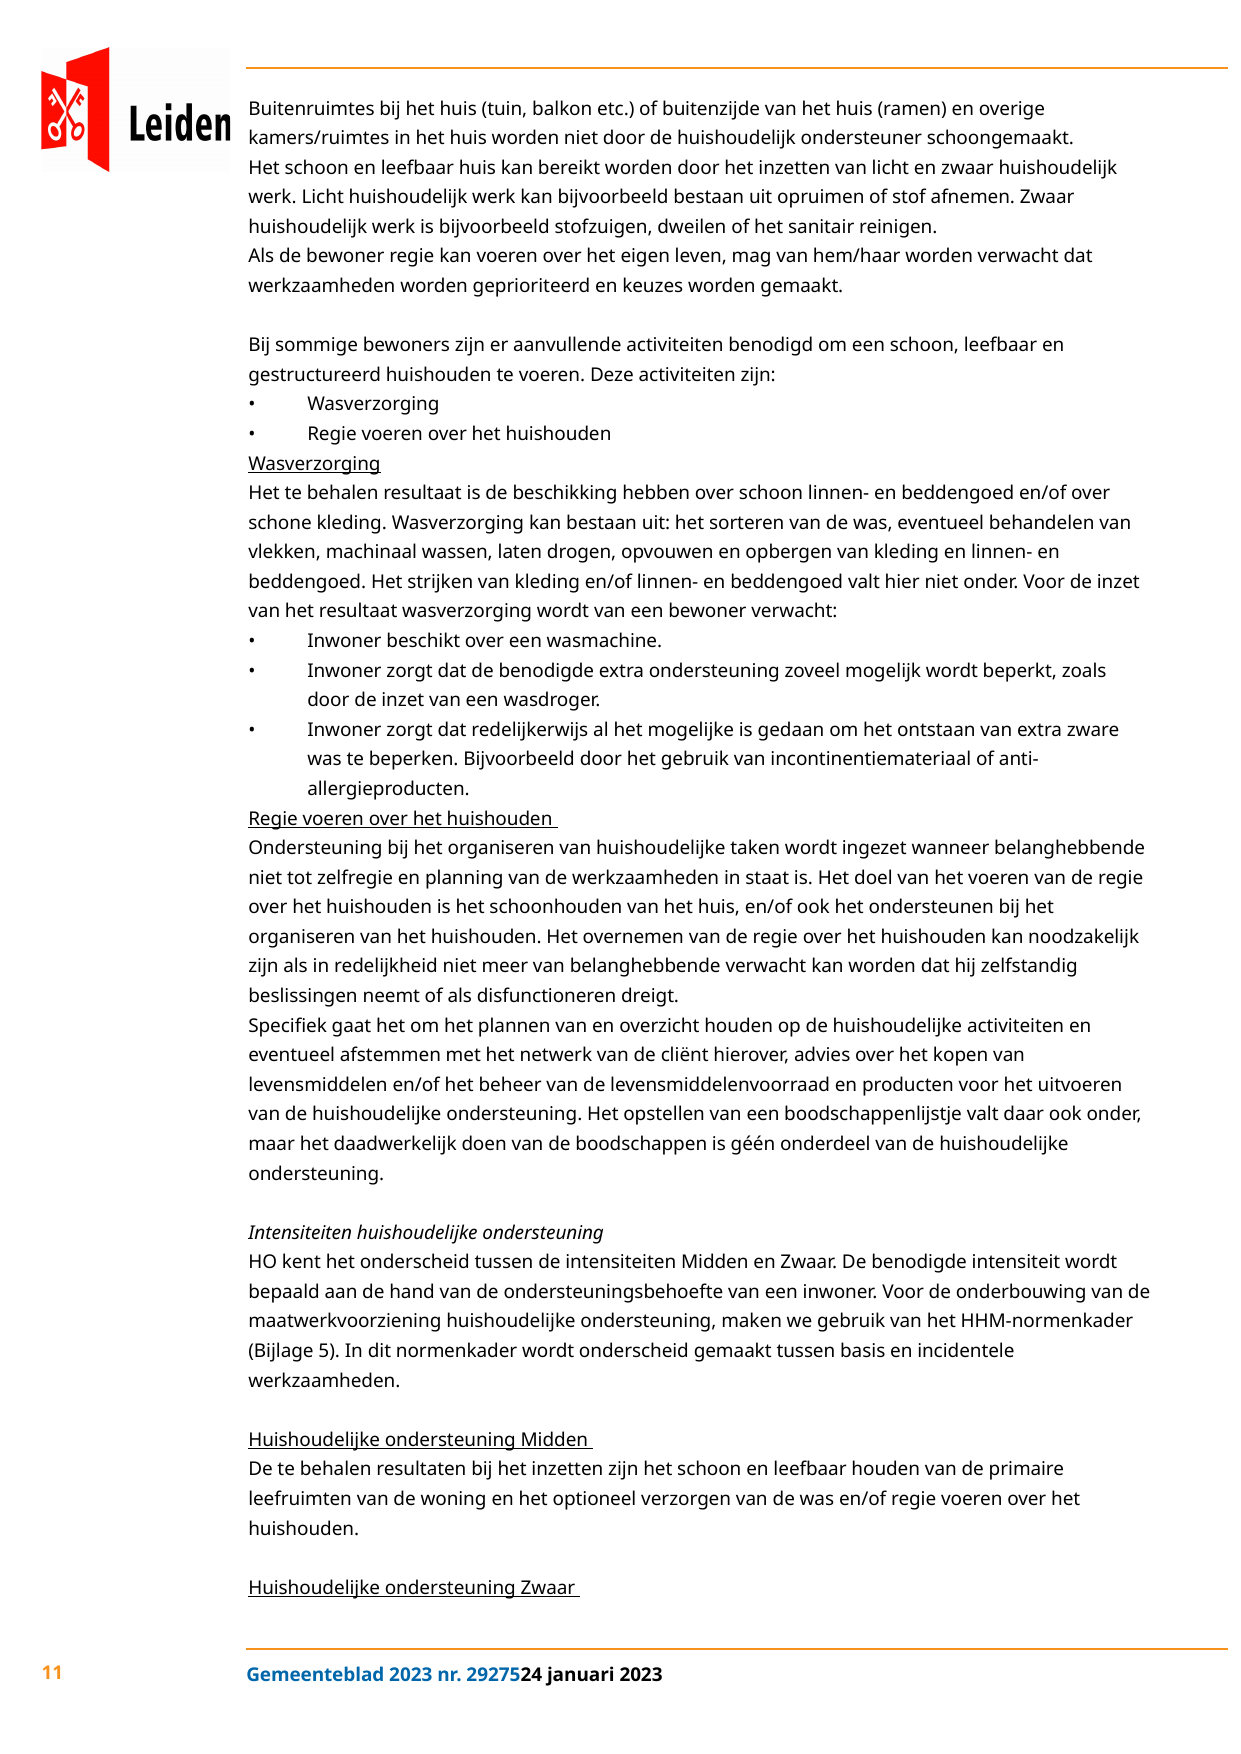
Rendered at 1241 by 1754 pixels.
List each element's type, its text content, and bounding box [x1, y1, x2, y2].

text Huishoudelijke ondersteuning Zwaar [248, 1574, 1152, 1600]
text De te behalen resultaten bij het inzetten zijn het schoon en leefbaar houden van de primaire leefruimten van de woning en het optioneel verzorgen van de was en/of regie voeren over het huishouden. [248, 1456, 1152, 1541]
list Inwoner zorgt dat redelijkerwijs al het mogelijke is gedaan om het ontstaan van extra zware was te beperken. Bijvoorbeeld door het gebruik van incontinentiemateriaal of anti-allergieproducten. [248, 716, 1152, 801]
list Wasverzorging [248, 391, 1152, 416]
text Specifiek gaat het om het plannen van en overzicht houden op de huishoudelijke activiteiten en eventueel afstemmen met het netwerk van de cliënt hierover, advies over het kopen van levensmiddelen en/of het beheer van de levensmiddelenvoorraad en producten voor het uitvoeren van de huishoudelijke ondersteuning. Het opstellen van een boodschappenlijstje valt daar ook onder, maar het daadwerkelijk doen van de boodschappen is géén onderdeel van de huishoudelijke ondersteuning. [248, 1012, 1152, 1186]
text Ondersteuning bij het organiseren van huishoudelijke taken wordt ingezet wanneer belanghebbende niet tot zelfregie en planning van de werkzaamheden in staat is. Het doel van het voeren van de regie over het huishouden is het schoonhouden van het huis, en/of ook het ondersteunen bij het organiseren van het huishouden. Het overnemen van de regie over het huishouden kan noodzakelijk zijn als in redelijkheid niet meer van belanghebbende verwacht kan worden dat hij zelfstandig beslissingen neemt of als disfunctioneren dreigt. [248, 834, 1152, 1008]
text Regie voeren over het huishouden [248, 805, 1152, 831]
list Inwoner beschikt over een wasmachine. [248, 627, 1152, 653]
text Het te behalen resultaat is de beschikking hebben over schoon linnen- en beddengoed en/of over schone kleding. Wasverzorging kan bestaan uit: het sorteren van de was, eventueel behandelen van vlekken, machinaal wassen, laten drogen, opvouwen en opbergen van kleding en linnen- en beddengoed. Het strijken van kleding en/of linnen- en beddengoed valt hier niet onder. Voor de inzet van het resultaat wasverzorging wordt van een bewoner verwacht: [248, 479, 1152, 623]
list Inwoner zorgt dat de benodigde extra ondersteuning zoveel mogelijk wordt beperkt, zoals door de inzet van een wasdroger. [248, 657, 1152, 712]
text Huishoudelijke ondersteuning Midden [248, 1426, 1152, 1452]
text Het schoon en leefbaar huis kan bereikt worden door het inzetten van licht en zwaar huishoudelijk werk. Licht huishoudelijk werk kan bijvoorbeeld bestaan uit opruimen of stof afnemen. Zwaar huishoudelijk werk is bijvoorbeeld stofzuigen, dweilen of het sanitair reinigen. [248, 154, 1152, 239]
picture [41, 47, 231, 172]
text Intensiteiten huishoudelijke ondersteuning [248, 1219, 1152, 1245]
text Als de bewoner regie kan voeren over het eigen leven, mag van hem/haar worden verwacht dat werkzaamheden worden geprioriteerd en keuzes worden gemaakt. [248, 243, 1152, 298]
text Wasverzorging [248, 450, 1152, 476]
list Regie voeren over het huishouden [248, 420, 1152, 446]
text Bij sommige bewoners zijn er aanvullende activiteiten benodigd om een schoon, leefbaar en gestructureerd huishouden te voeren. Deze activiteiten zijn: [248, 331, 1152, 387]
text HO kent het onderscheid tussen de intensiteiten Midden en Zwaar. De benodigde intensiteit wordt bepaald aan de hand van de ondersteuningsbehoefte van een inwoner. Voor de onderbouwing van de maatwerkvoorziening huishoudelijke ondersteuning, maken we gebruik van het HHM-normenkader (Bijlage 5). In dit normenkader wordt onderscheid gemaakt tussen basis en incidentele werkzaamheden. [248, 1248, 1152, 1393]
text Buitenruimtes bij het huis (tuin, balkon etc.) of buitenzijde van het huis (ramen) en overige kamers/ruimtes in het huis worden niet door de huishoudelijk ondersteuner schoongemaakt. [248, 95, 1152, 150]
